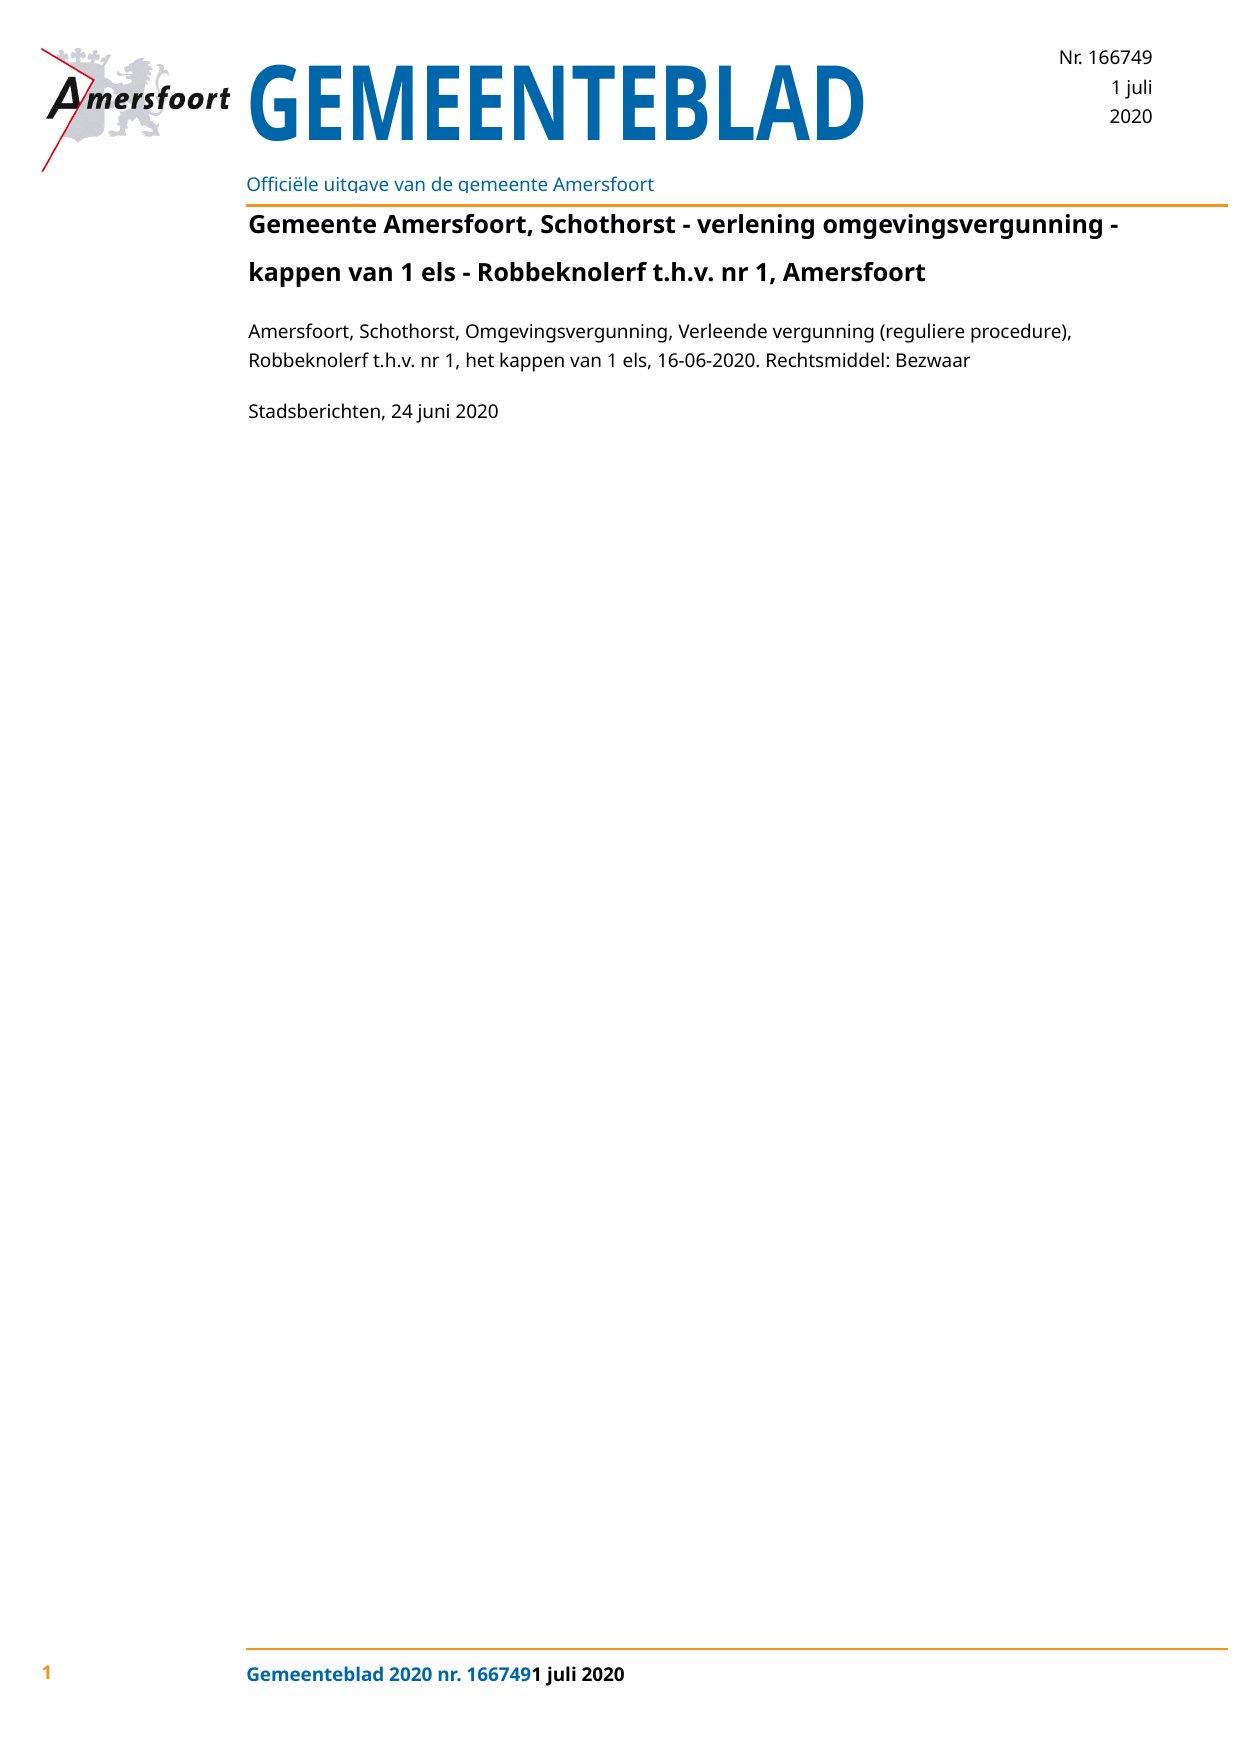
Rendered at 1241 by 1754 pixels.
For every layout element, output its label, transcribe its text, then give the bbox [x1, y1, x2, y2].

text Stadsberichten, 24 juni 2020 [248, 398, 1152, 424]
picture [41, 47, 231, 172]
text Gemeente Amersfoort, Schothorst - verlening omgevingsvergunning - kappen van 1 els - Robbeknolerf t.h.v. nr 1, Amersfoort [248, 207, 1152, 288]
text Amersfoort, Schothorst, Omgevingsvergunning, Verleende vergunning (reguliere procedure), Robbeknolerf t.h.v. nr 1, het kappen van 1 els, 16-06-2020. Rechtsmiddel: Bezwaar [248, 318, 1152, 373]
